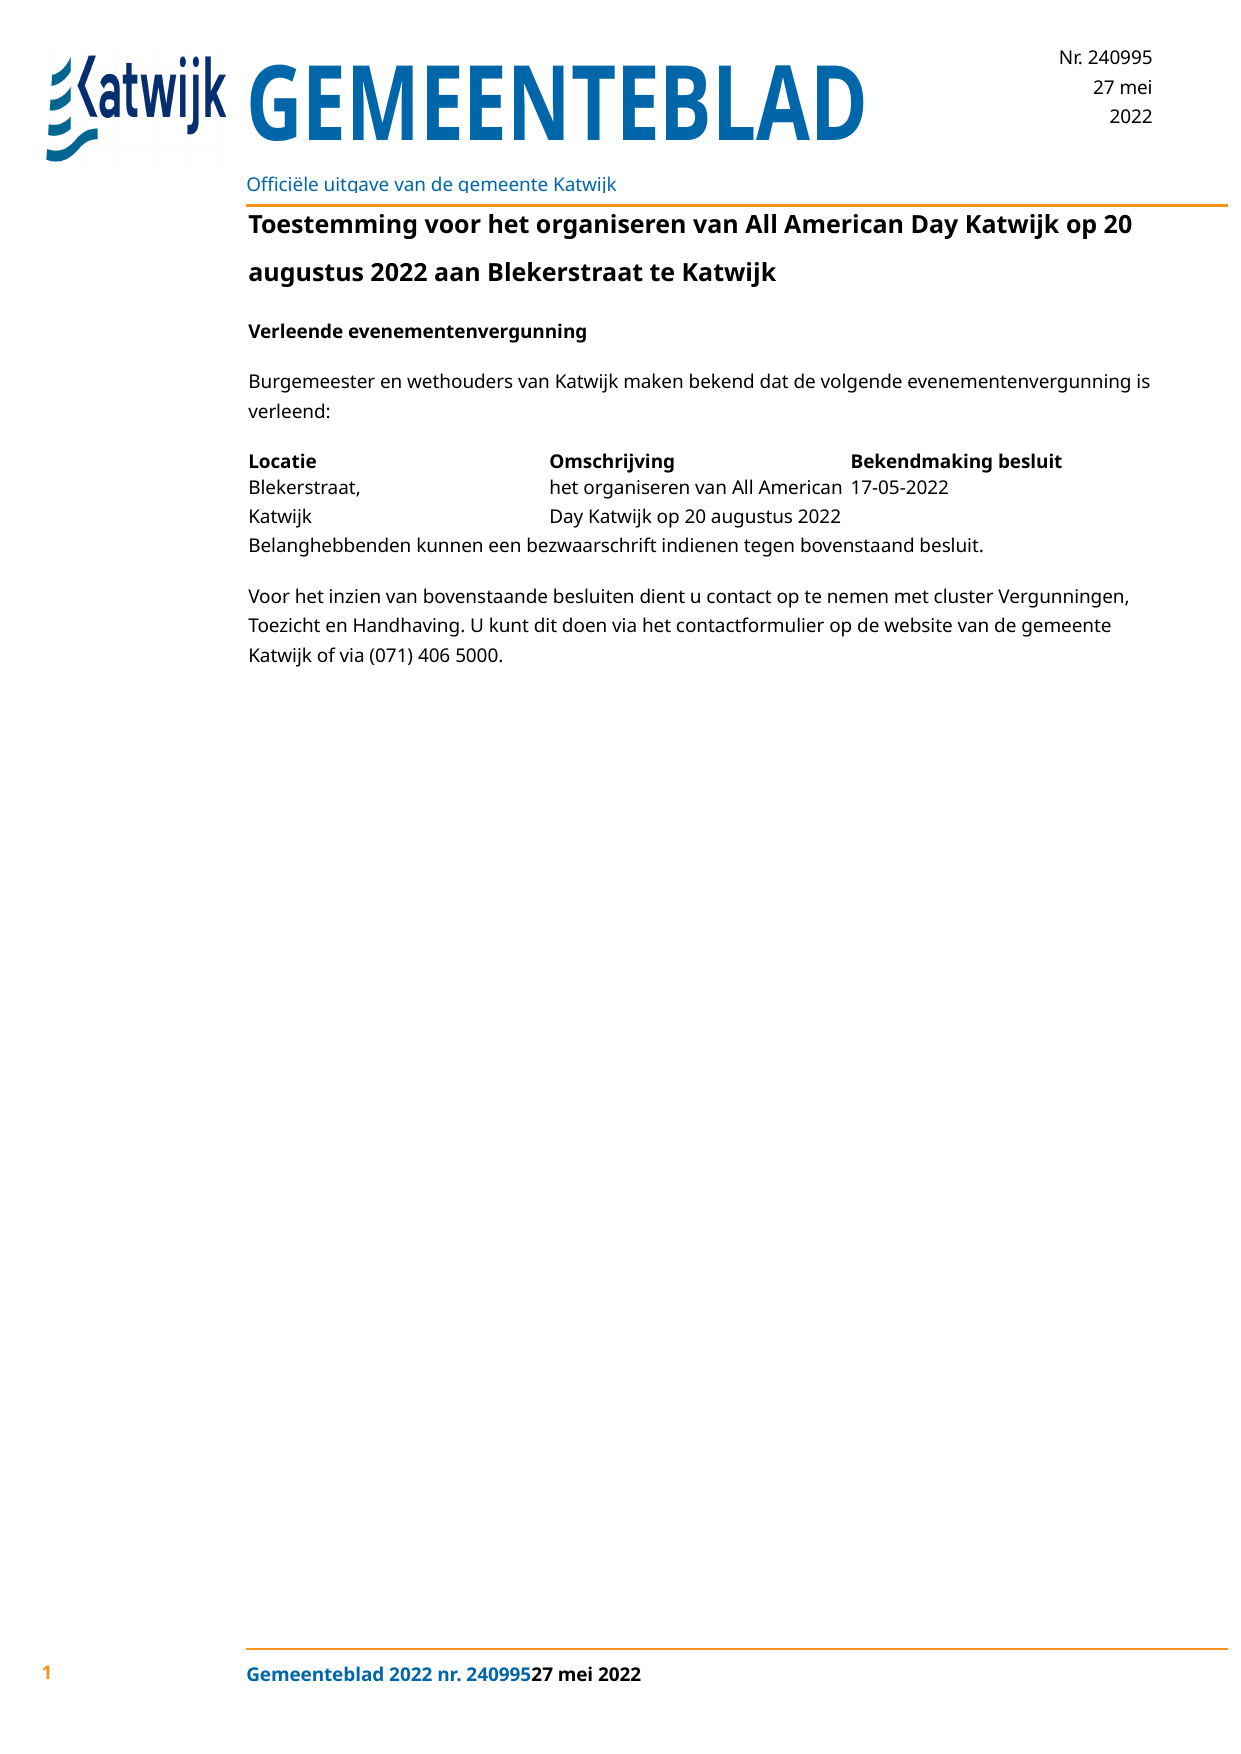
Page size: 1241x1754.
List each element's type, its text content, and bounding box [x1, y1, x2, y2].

text Verleende evenementenvergunning [248, 318, 1152, 344]
table_cell 17-05-2022 [850, 474, 1152, 529]
text Voor het inzien van bovenstaande besluiten dient u contact op te nemen met cluster Vergunningen, Toezicht en Handhaving. U kunt dit doen via het contactformulier op de website van de gemeente Katwijk of via (071) 406 5000. [248, 583, 1152, 668]
text Belanghebbenden kunnen een bezwaarschrift indienen tegen bovenstaand besluit. [248, 533, 1152, 558]
text Burgemeester en wethouders van Katwijk maken bekend dat de volgende evenementenvergunning is verleend: [248, 368, 1152, 424]
table_header Bekendmaking besluit [850, 449, 1152, 474]
table_cell het organiseren van All American Day Katwijk op 20 augustus 2022 [549, 474, 850, 529]
table_header Omschrijving [549, 449, 850, 474]
picture [41, 47, 231, 172]
table_cell Blekerstraat, Katwijk [248, 474, 549, 529]
text Toestemming voor het organiseren van All American Day Katwijk op 20 augustus 2022 aan Blekerstraat te Katwijk [248, 207, 1152, 288]
table_header Locatie [248, 449, 549, 474]
